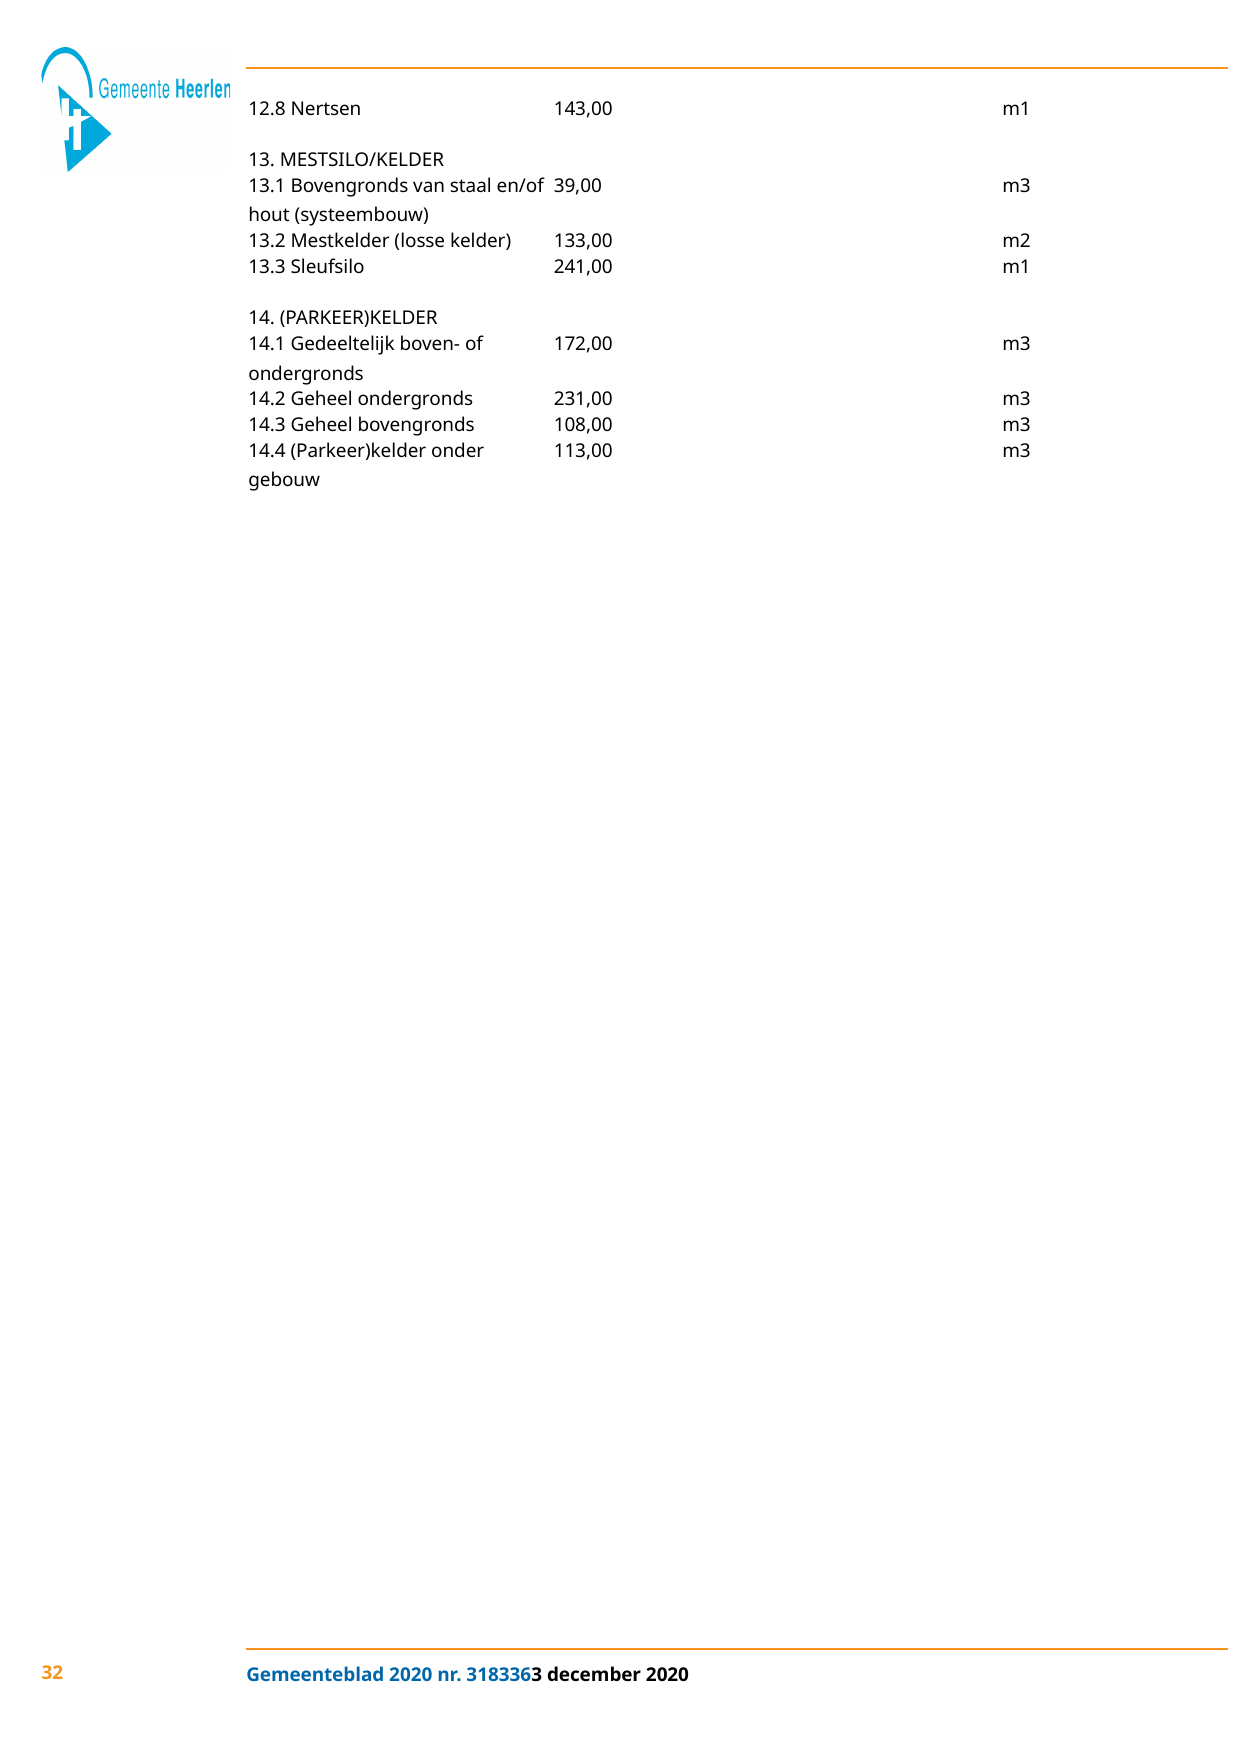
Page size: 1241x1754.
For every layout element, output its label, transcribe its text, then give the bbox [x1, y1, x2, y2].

table_cell [554, 279, 1002, 304]
table_cell 113,00 [554, 437, 1002, 492]
table_cell [248, 279, 553, 304]
table_cell [1002, 121, 1152, 146]
table_cell [554, 146, 1002, 172]
table_cell m3 [1002, 411, 1152, 437]
table_cell 14. (PARKEER)KELDER [248, 305, 553, 330]
table_cell 108,00 [554, 411, 1002, 437]
table_cell 39,00 [554, 172, 1002, 227]
table_cell 13.2 Mestkelder (losse kelder) [248, 227, 553, 253]
table_cell m2 [1002, 227, 1152, 253]
table_cell 14.1 Gedeeltelijk boven- of ondergronds [248, 330, 553, 386]
picture [41, 47, 59, 70]
table_cell 13. MESTSILO/KELDER [248, 146, 553, 172]
table_cell m1 [1002, 95, 1152, 121]
table_cell [1002, 279, 1152, 304]
table_cell m1 [1002, 253, 1152, 279]
table_cell [1002, 146, 1152, 172]
table_cell m3 [1002, 330, 1152, 386]
table_cell 14.3 Geheel bovengronds [248, 411, 553, 437]
table_cell m3 [1002, 172, 1152, 227]
table_cell [248, 121, 553, 146]
table_cell [554, 121, 1002, 146]
table_cell 143,00 [554, 95, 1002, 121]
table_cell [1002, 305, 1152, 330]
table_cell m3 [1002, 437, 1152, 492]
table_cell 241,00 [554, 253, 1002, 279]
table_cell m3 [1002, 386, 1152, 411]
table_cell 133,00 [554, 227, 1002, 253]
table_cell 14.4 (Parkeer)kelder onder gebouw [248, 437, 553, 492]
table_cell 231,00 [554, 386, 1002, 411]
table_cell 13.1 Bovengronds van staal en/of hout (systeembouw) [248, 172, 553, 227]
table_cell 12.8 Nertsen [248, 95, 553, 121]
picture [41, 47, 231, 172]
table_cell [554, 305, 1002, 330]
table_cell 172,00 [554, 330, 1002, 386]
table_cell 13.3 Sleufsilo [248, 253, 553, 279]
table_cell 14.2 Geheel ondergronds [248, 386, 553, 411]
